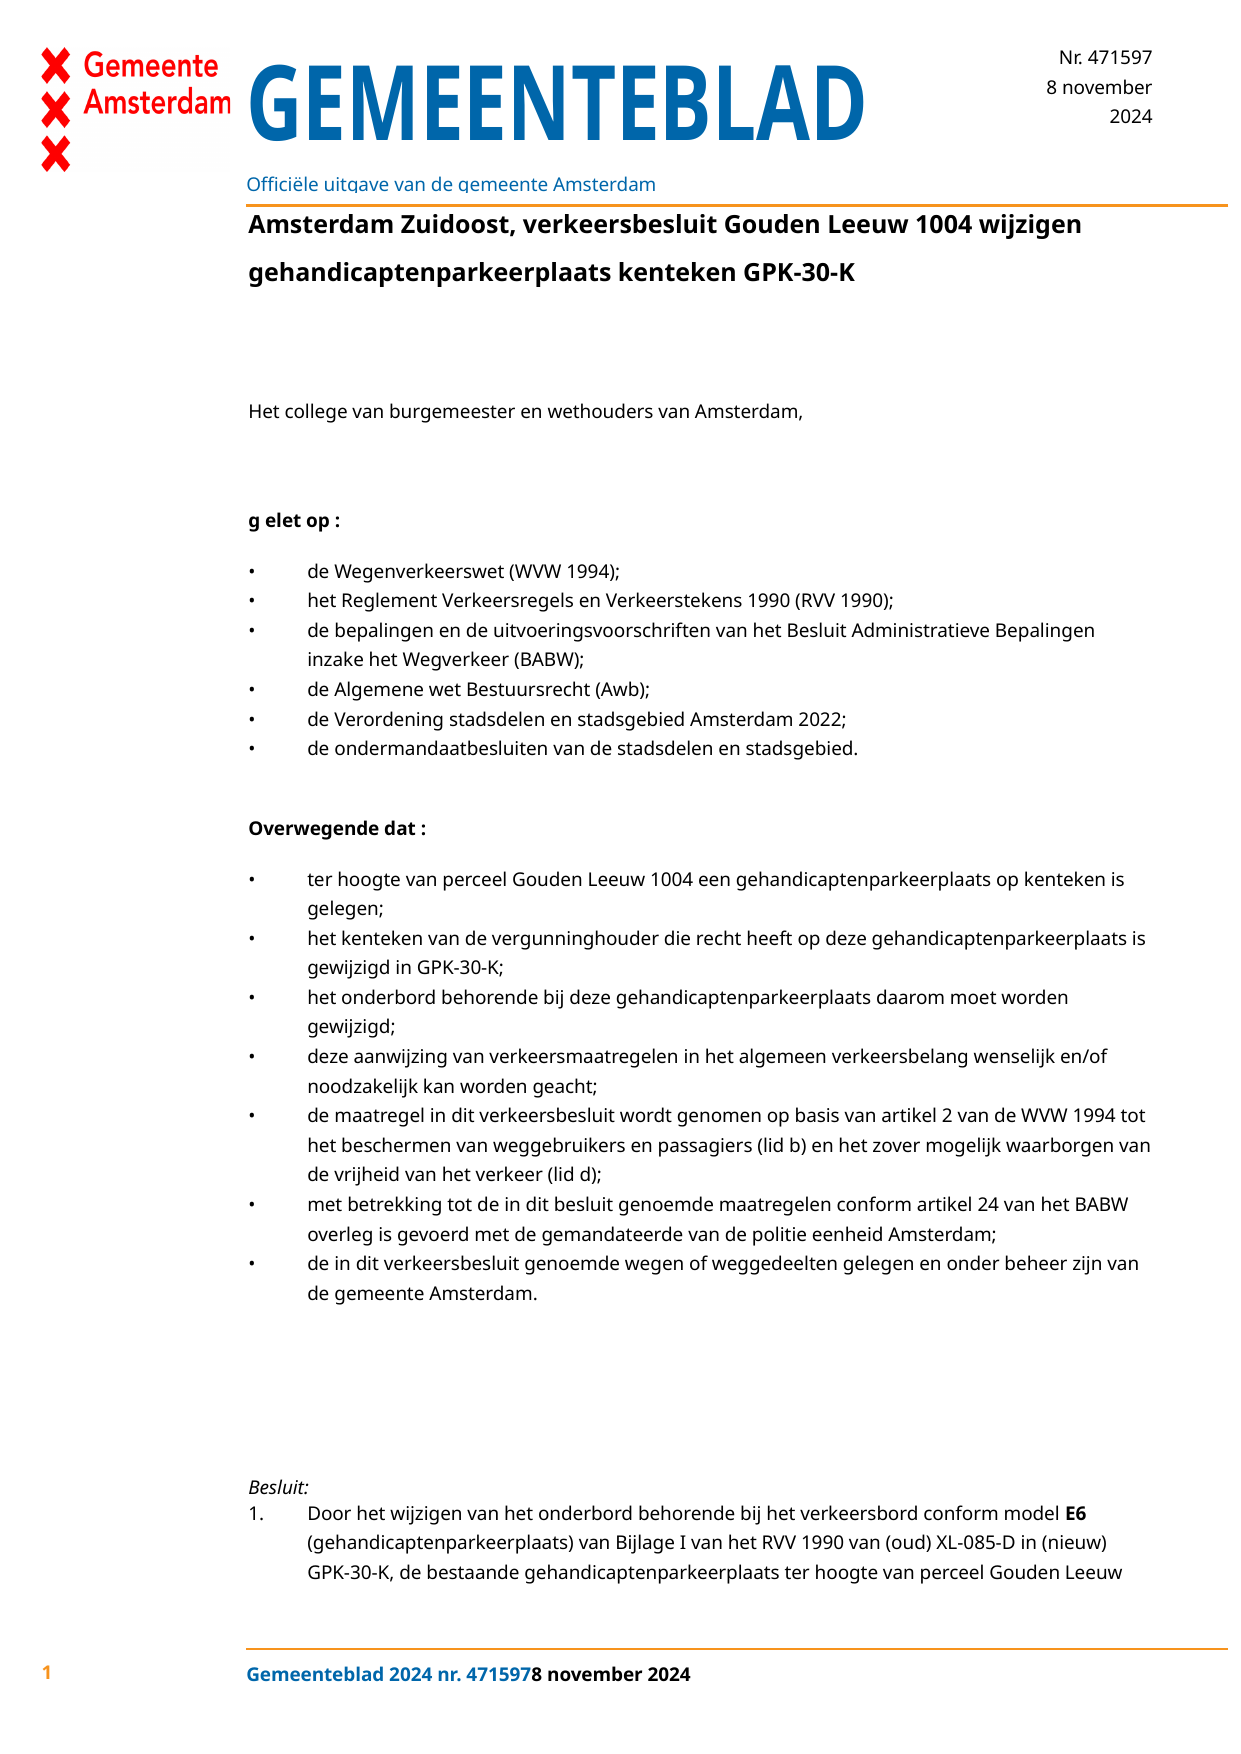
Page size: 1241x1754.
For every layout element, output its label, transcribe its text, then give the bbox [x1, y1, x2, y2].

text Overwegende dat : [248, 815, 1152, 841]
text Het college van burgemeester en wethouders van Amsterdam, [248, 398, 1152, 423]
list de maatregel in dit verkeersbesluit wordt genomen op basis van artikel 2 van de WVW 1994 tot het beschermen van weggebruikers en passagiers (lid b) en het zover mogelijk waarborgen van de vrijheid van het verkeer (lid d); [248, 1102, 1152, 1187]
list de in dit verkeersbesluit genoemde wegen of weggedeelten gelegen en onder beheer zijn van de gemeente Amsterdam. [248, 1250, 1152, 1306]
text Besluit: [248, 1474, 1152, 1500]
list de Verordening stadsdelen en stadsgebied Amsterdam 2022; [248, 706, 1152, 731]
list de Wegenverkeerswet (WVW 1994); [248, 558, 1152, 583]
picture [41, 47, 231, 172]
list het onderbord behorende bij deze gehandicaptenparkeerplaats daarom moet worden gewijzigd; [248, 984, 1152, 1039]
list ter hoogte van perceel Gouden Leeuw 1004 een gehandicaptenparkeerplaats op kenteken is gelegen; [248, 866, 1152, 921]
list de Algemene wet Bestuursrecht (Awb); [248, 676, 1152, 702]
list deze aanwijzing van verkeersmaatregelen in het algemeen verkeersbelang wenselijk en/of noodzakelijk kan worden geacht; [248, 1043, 1152, 1098]
list het Reglement Verkeersregels en Verkeerstekens 1990 (RVV 1990); [248, 587, 1152, 613]
list met betrekking tot de in dit besluit genoemde maatregelen conform artikel 24 van het BABW overleg is gevoerd met de gemandateerde van de politie eenheid Amsterdam; [248, 1191, 1152, 1246]
list de bepalingen en de uitvoeringsvoorschriften van het Besluit Administratieve Bepalingen inzake het Wegverkeer (BABW); [248, 617, 1152, 672]
text Amsterdam Zuidoost, verkeersbesluit Gouden Leeuw 1004 wijzigen gehandicaptenparkeerplaats kenteken GPK-30-K [248, 207, 1152, 288]
list Door het wijzigen van het onderbord behorende bij het verkeersbord conform model E6 (gehandicaptenparkeerplaats) van Bijlage I van het RVV 1990 van (oud) XL-085-D in (nieuw) GPK-30-K, de bestaande gehandicaptenparkeerplaats ter hoogte van perceel Gouden Leeuw [248, 1500, 1152, 1585]
list het kenteken van de vergunninghouder die recht heeft op deze gehandicaptenparkeerplaats is gewijzigd in GPK-30-K; [248, 925, 1152, 980]
list de ondermandaatbesluiten van de stadsdelen en stadsgebied. [248, 735, 1152, 761]
text g elet op : [248, 507, 1152, 533]
